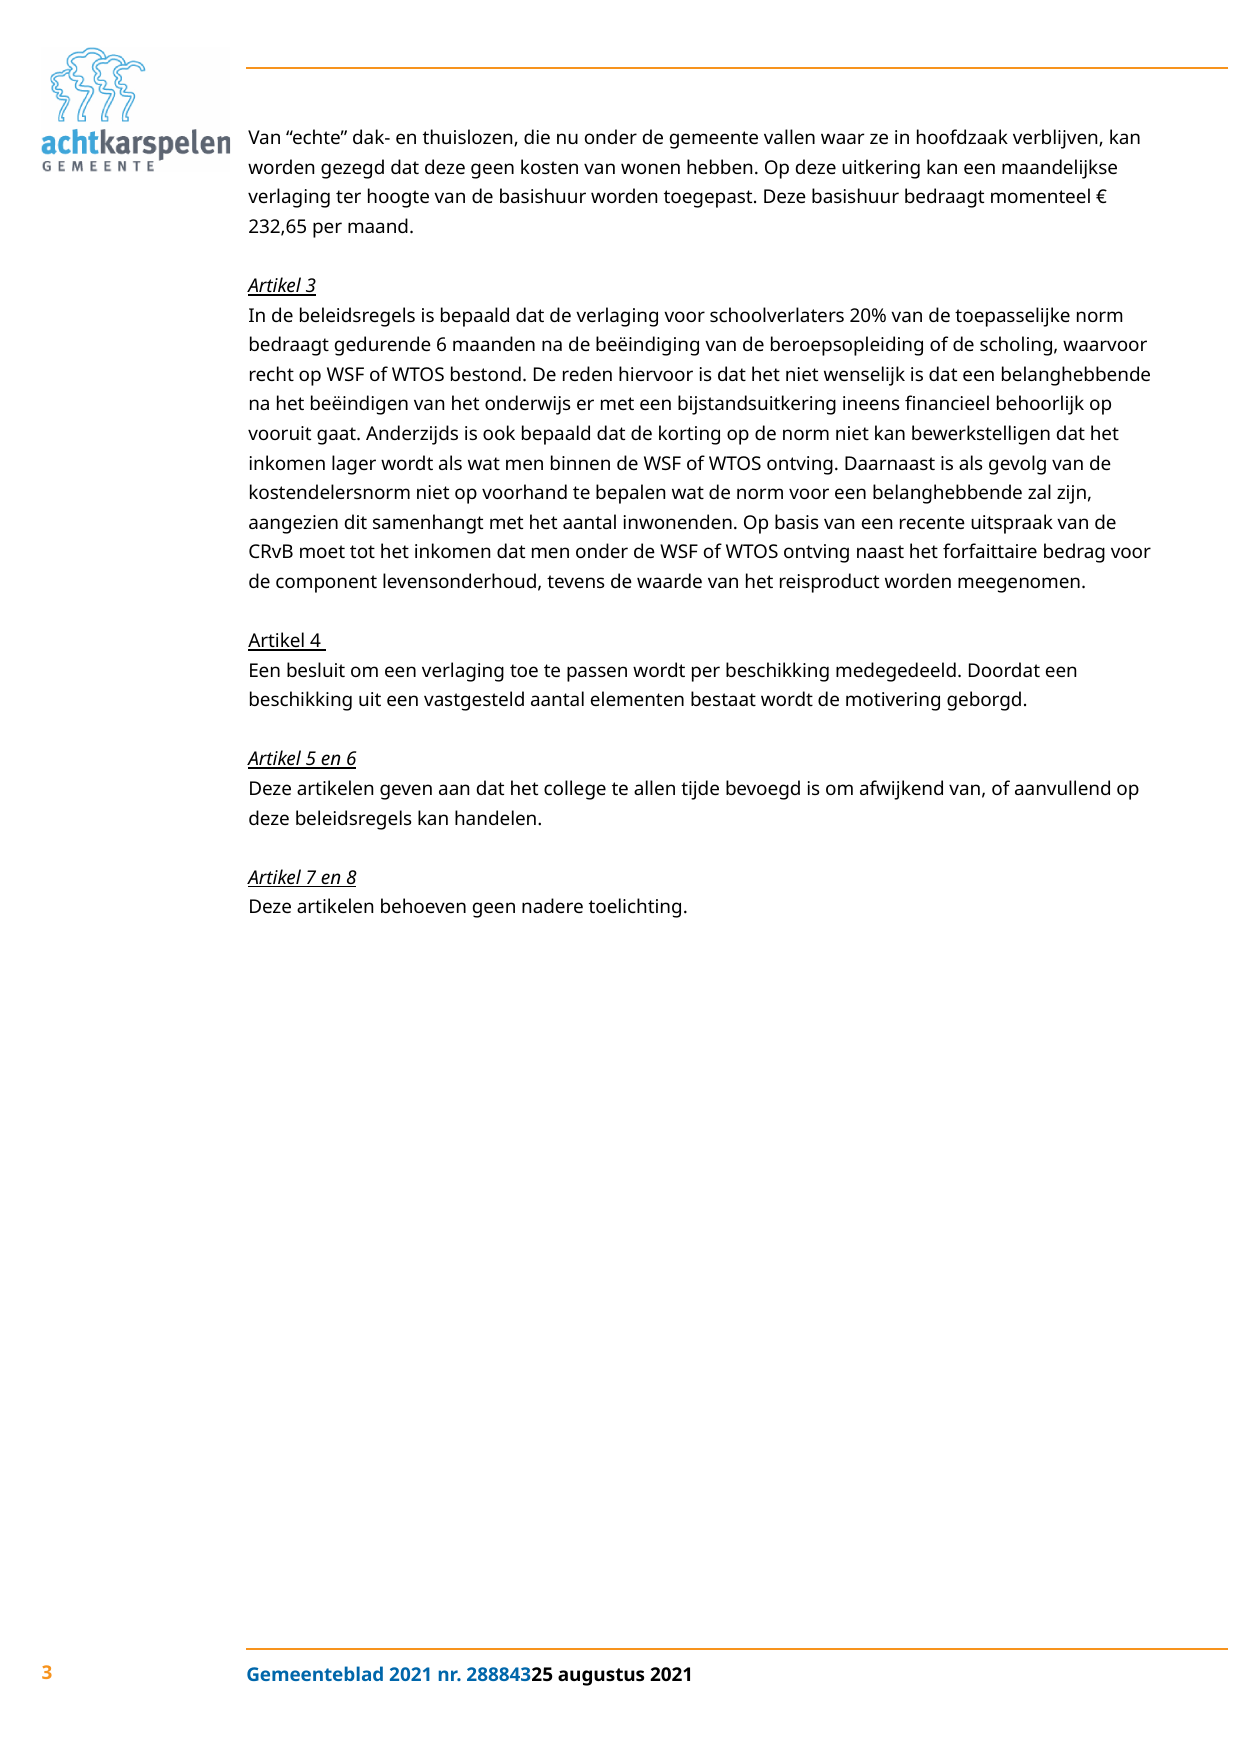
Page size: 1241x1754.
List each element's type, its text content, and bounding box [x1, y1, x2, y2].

text Artikel 3 [248, 272, 1152, 298]
text Deze artikelen behoeven geen nadere toelichting. [248, 893, 1152, 919]
text In de beleidsregels is bepaald dat de verlaging voor schoolverlaters 20% van de toepasselijke norm bedraagt gedurende 6 maanden na de beëindiging van de beroepsopleiding of de scholing, waarvoor recht op WSF of WTOS bestond. De reden hiervoor is dat het niet wenselijk is dat een belanghebbende na het beëindigen van het onderwijs er met een bijstandsuitkering ineens financieel behoorlijk op vooruit gaat. Anderzijds is ook bepaald dat de korting op de norm niet kan bewerkstelligen dat het inkomen lager wordt als wat men binnen de WSF of WTOS ontving. Daarnaast is als gevolg van de kostendelersnorm niet op voorhand te bepalen wat de norm voor een belanghebbende zal zijn, aangezien dit samenhangt met het aantal inwonenden. Op basis van een recente uitspraak van de CRvB moet tot het inkomen dat men onder de WSF of WTOS ontving naast het forfaittaire bedrag voor de component levensonderhoud, tevens de waarde van het reisproduct worden meegenomen. [248, 302, 1152, 594]
picture [41, 47, 231, 172]
text Artikel 4 [248, 627, 1152, 653]
text Van “echte” dak- en thuislozen, die nu onder de gemeente vallen waar ze in hoofdzaak verblijven, kan worden gezegd dat deze geen kosten van wonen hebben. Op deze uitkering kan een maandelijkse verlaging ter hoogte van de basishuur worden toegepast. Deze basishuur bedraagt momenteel € 232,65 per maand. [248, 124, 1152, 239]
text Deze artikelen geven aan dat het college te allen tijde bevoegd is om afwijkend van, of aanvullend op deze beleidsregels kan handelen. [248, 775, 1152, 831]
text Artikel 5 en 6 [248, 746, 1152, 771]
text Een besluit om een verlaging toe te passen wordt per beschikking medegedeeld. Doordat een beschikking uit een vastgesteld aantal elementen bestaat wordt de motivering geborgd. [248, 657, 1152, 712]
text Artikel 7 en 8 [248, 864, 1152, 890]
